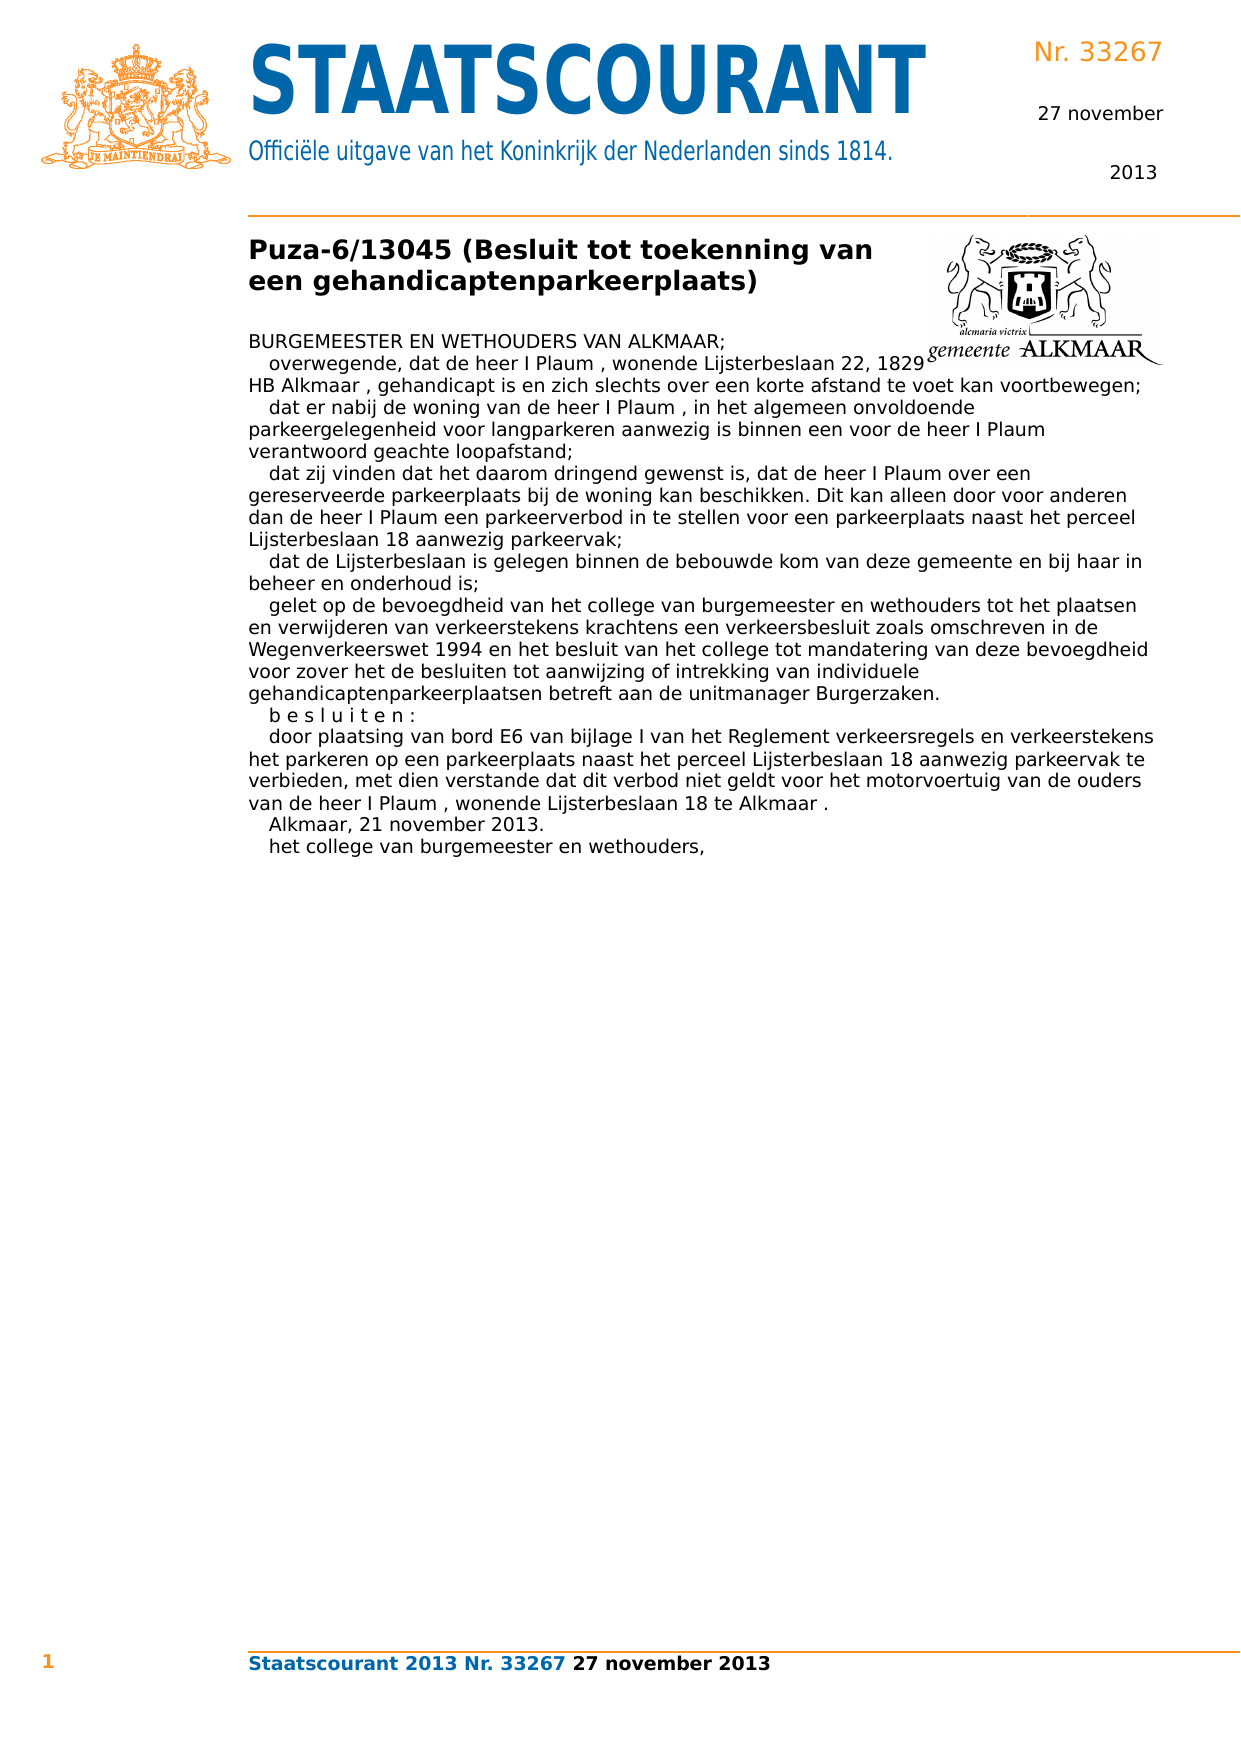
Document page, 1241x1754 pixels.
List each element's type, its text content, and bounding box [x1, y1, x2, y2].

text gelet op de bevoegdheid van het college van burgemeester en wethouders tot het plaatsen en verwijderen van verkeerstekens krachtens een verkeersbesluit zoals omschreven in de Wegenverkeerswet 1994 en het besluit van het college tot mandatering van deze bevoegdheid voor zover het de besluiten tot aanwijzing of intrekking van individuele gehandicaptenparkeerplaatsen betreft aan de unitmanager Burgerzaken. [248, 594, 1163, 704]
picture [41, 44, 231, 169]
text Alkmaar, 21 november 2013. [248, 814, 1163, 836]
text dat zij vinden dat het daarom dringend gewenst is, dat de heer I Plaum over een gereserveerde parkeerplaats bij de woning kan beschikken. Dit kan alleen door voor anderen dan de heer I Plaum een parkeerverbod in te stellen voor een parkeerplaats naast het perceel Lijsterbeslaan 18 aanwezig parkeervak; [248, 463, 1163, 551]
text het college van burgemeester en wethouders, [248, 836, 1163, 858]
text door plaatsing van bord E6 van bijlage I van het Reglement verkeersregels en verkeerstekens het parkeren op een parkeerplaats naast het perceel Lijsterbeslaan 18 aanwezig parkeervak te verbieden, met dien verstande dat dit verbod niet geldt voor het motorvoertuig van de ouders van de heer I Plaum , wonende Lijsterbeslaan 18 te Alkmaar . [248, 726, 1163, 814]
text dat de Lijsterbeslaan is gelegen binnen de bebouwde kom van deze gemeente en bij haar in beheer en onderhoud is; [248, 551, 1163, 594]
text BURGEMEESTER EN WETHOUDERS VAN ALKMAAR; [248, 331, 927, 353]
text dat er nabij de woning van de heer I Plaum , in het algemeen onvoldoende parkeergelegenheid voor langparkeren aanwezig is binnen een voor de heer I Plaum verantwoord geachte loopafstand; [248, 397, 1163, 463]
text b e s l u i t e n : [248, 704, 1163, 726]
text overwegende, dat de heer I Plaum , wonende Lijsterbeslaan 22, 1829 HB Alkmaar , gehandicapt is en zich slechts over een korte afstand te voet kan voortbewegen; [248, 353, 1163, 397]
picture [927, 235, 1164, 365]
subtitle Puza-6/13045 (Besluit tot toekenning van een gehandicaptenparkeerplaats) [248, 235, 927, 297]
